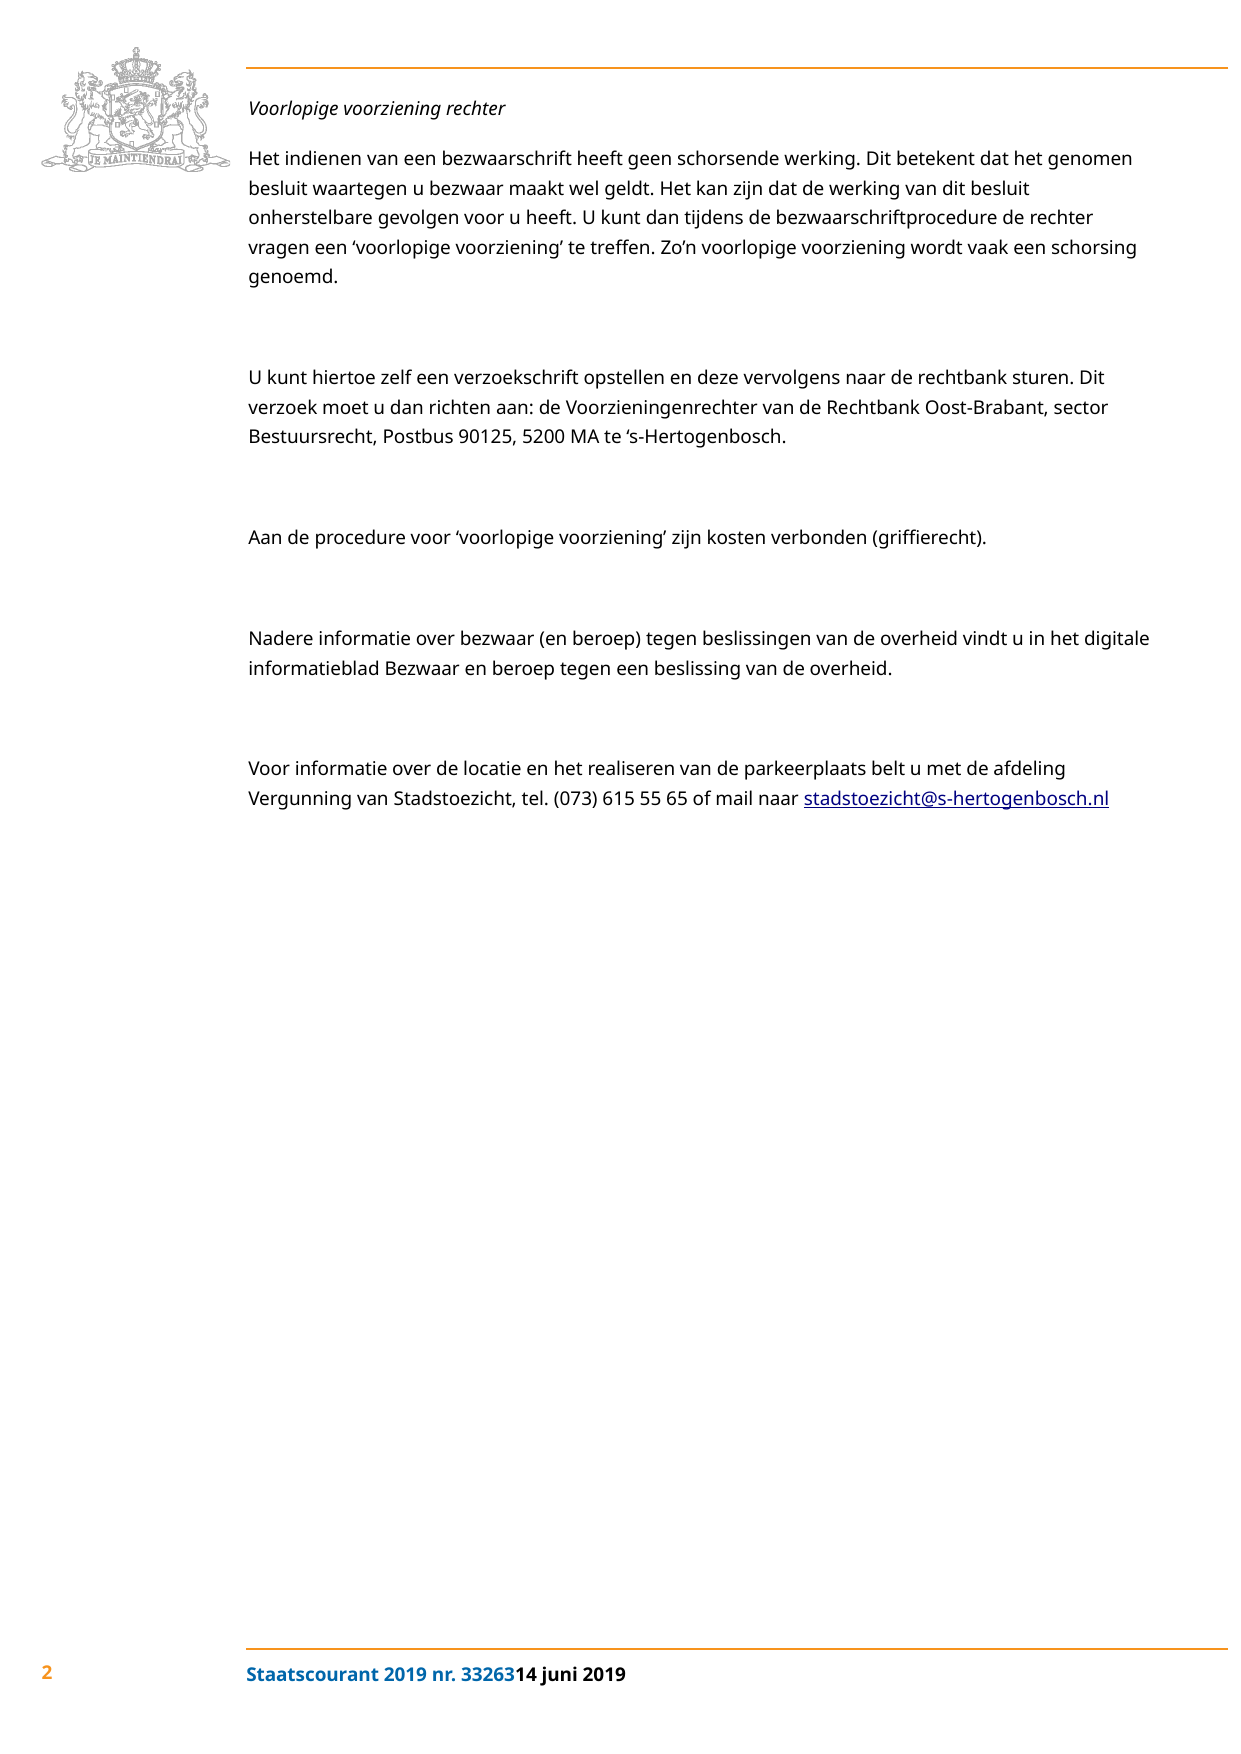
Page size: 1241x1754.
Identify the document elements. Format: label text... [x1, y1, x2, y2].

text Voor informatie over de locatie en het realiseren van de parkeerplaats belt u met de afdeling Vergunning van Stadstoezicht, tel. (073) 615 55 65 of mail naar stadstoezicht@s-hertogenbosch.nl [248, 756, 1152, 811]
text Aan de procedure voor ‘voorlopige voorziening’ zijn kosten verbonden (griffierecht). [248, 524, 1152, 550]
text Nadere informatie over bezwaar (en beroep) tegen beslissingen van de overheid vindt u in het digitale informatieblad Bezwaar en beroep tegen een beslissing van de overheid. [248, 625, 1152, 681]
text Het indienen van een bezwaarschrift heeft geen schorsende werking. Dit betekent dat het genomen besluit waartegen u bezwaar maakt wel geldt. Het kan zijn dat de werking van dit besluit onherstelbare gevolgen voor u heeft. U kunt dan tijdens de bezwaarschriftprocedure de rechter vragen een ‘voorlopige voorziening’ te treffen. Zo’n voorlopige voorziening wordt vaak een schorsing genoemd. [248, 145, 1152, 289]
text U kunt hiertoe zelf een verzoekschrift opstellen en deze vervolgens naar de rechtbank sturen. Dit verzoek moet u dan richten aan: de Voorzieningenrechter van de Rechtbank Oost-Brabant, sector Bestuursrecht, Postbus 90125, 5200 MA te ‘s-Hertogenbosch. [248, 364, 1152, 449]
picture [41, 47, 231, 172]
text Voorlopige voorziening rechter [248, 95, 1152, 121]
